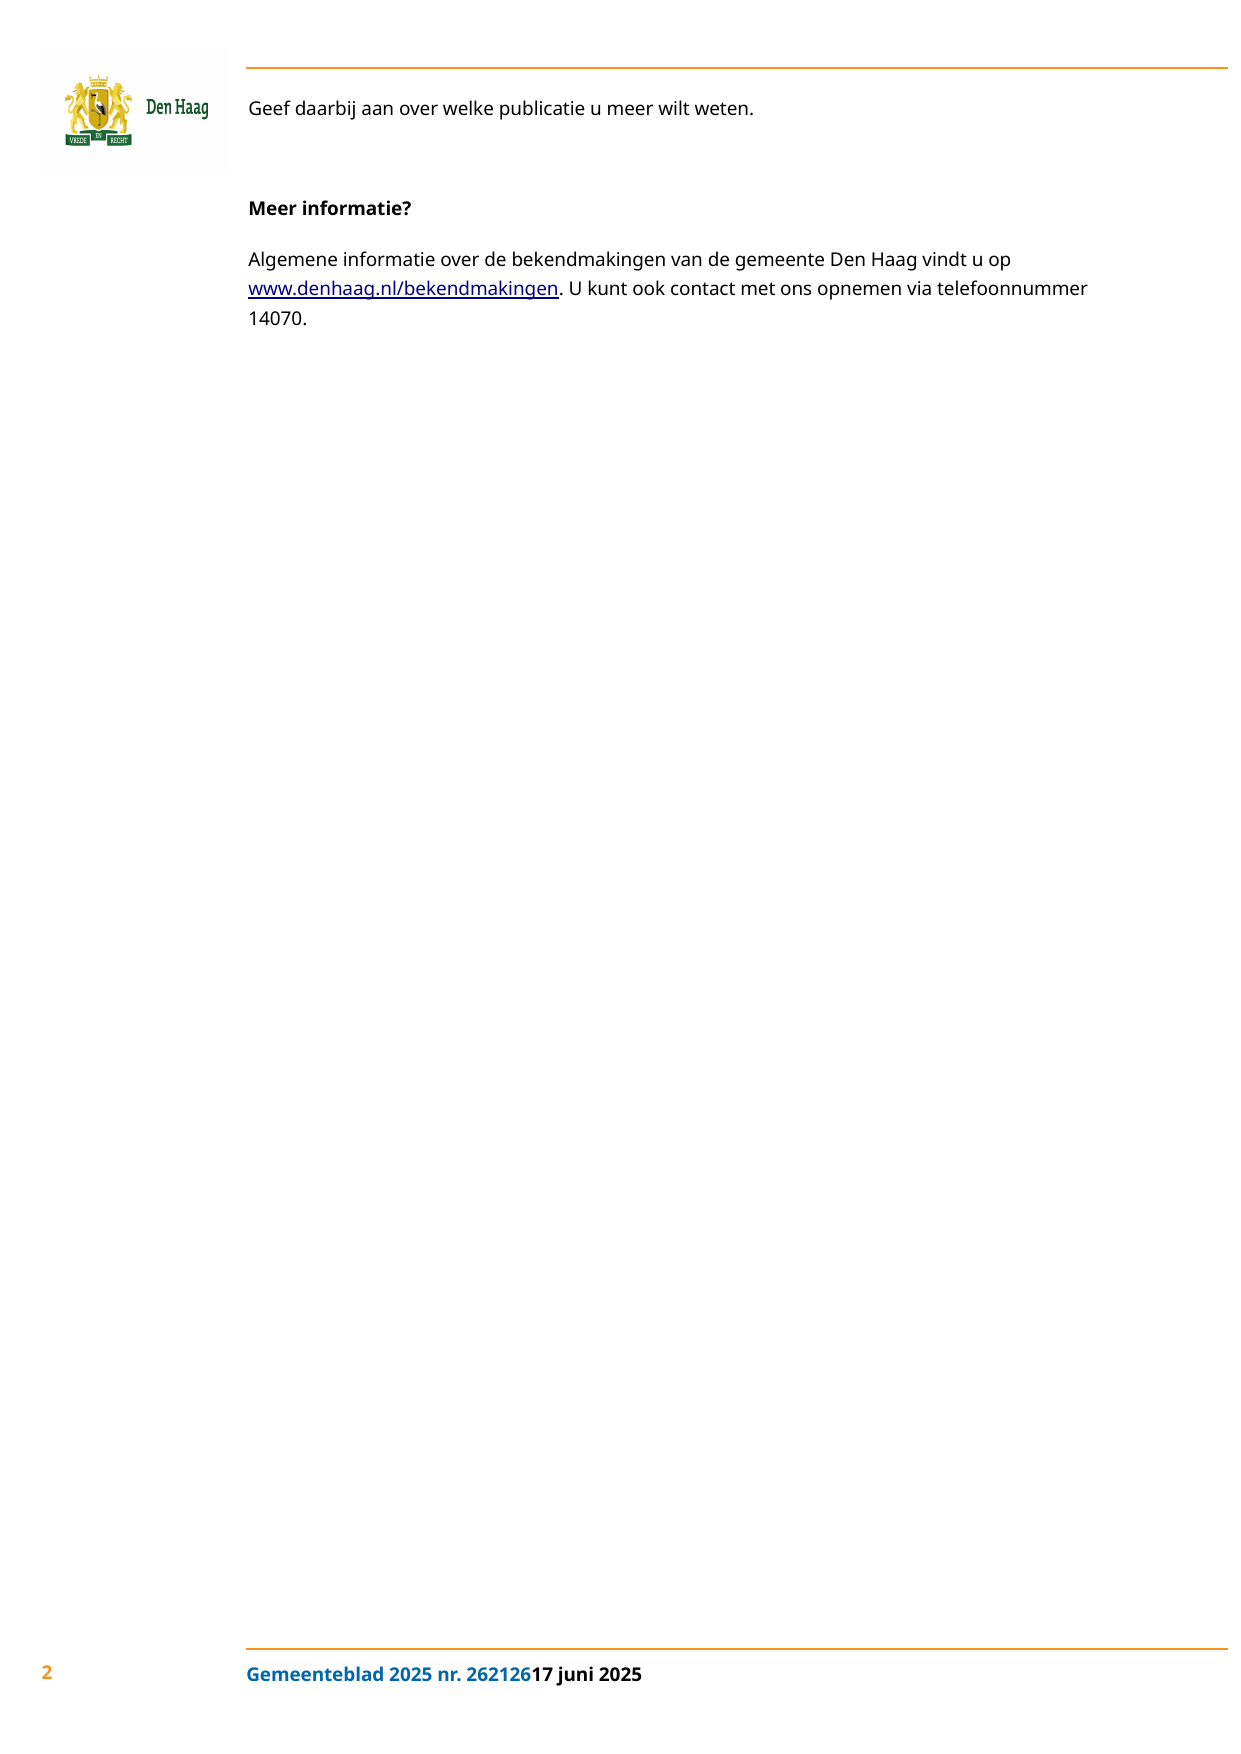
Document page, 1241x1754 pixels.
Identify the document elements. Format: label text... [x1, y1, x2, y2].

text Algemene informatie over de bekendmakingen van de gemeente Den Haag vindt u op www.denhaag.nl/bekendmakingen. U kunt ook contact met ons opnemen via telefoonnummer 14070. [248, 246, 1152, 331]
text Geef daarbij aan over welke publicatie u meer wilt weten. [248, 95, 1152, 121]
picture [41, 47, 231, 172]
text Meer informatie? [248, 196, 1152, 221]
